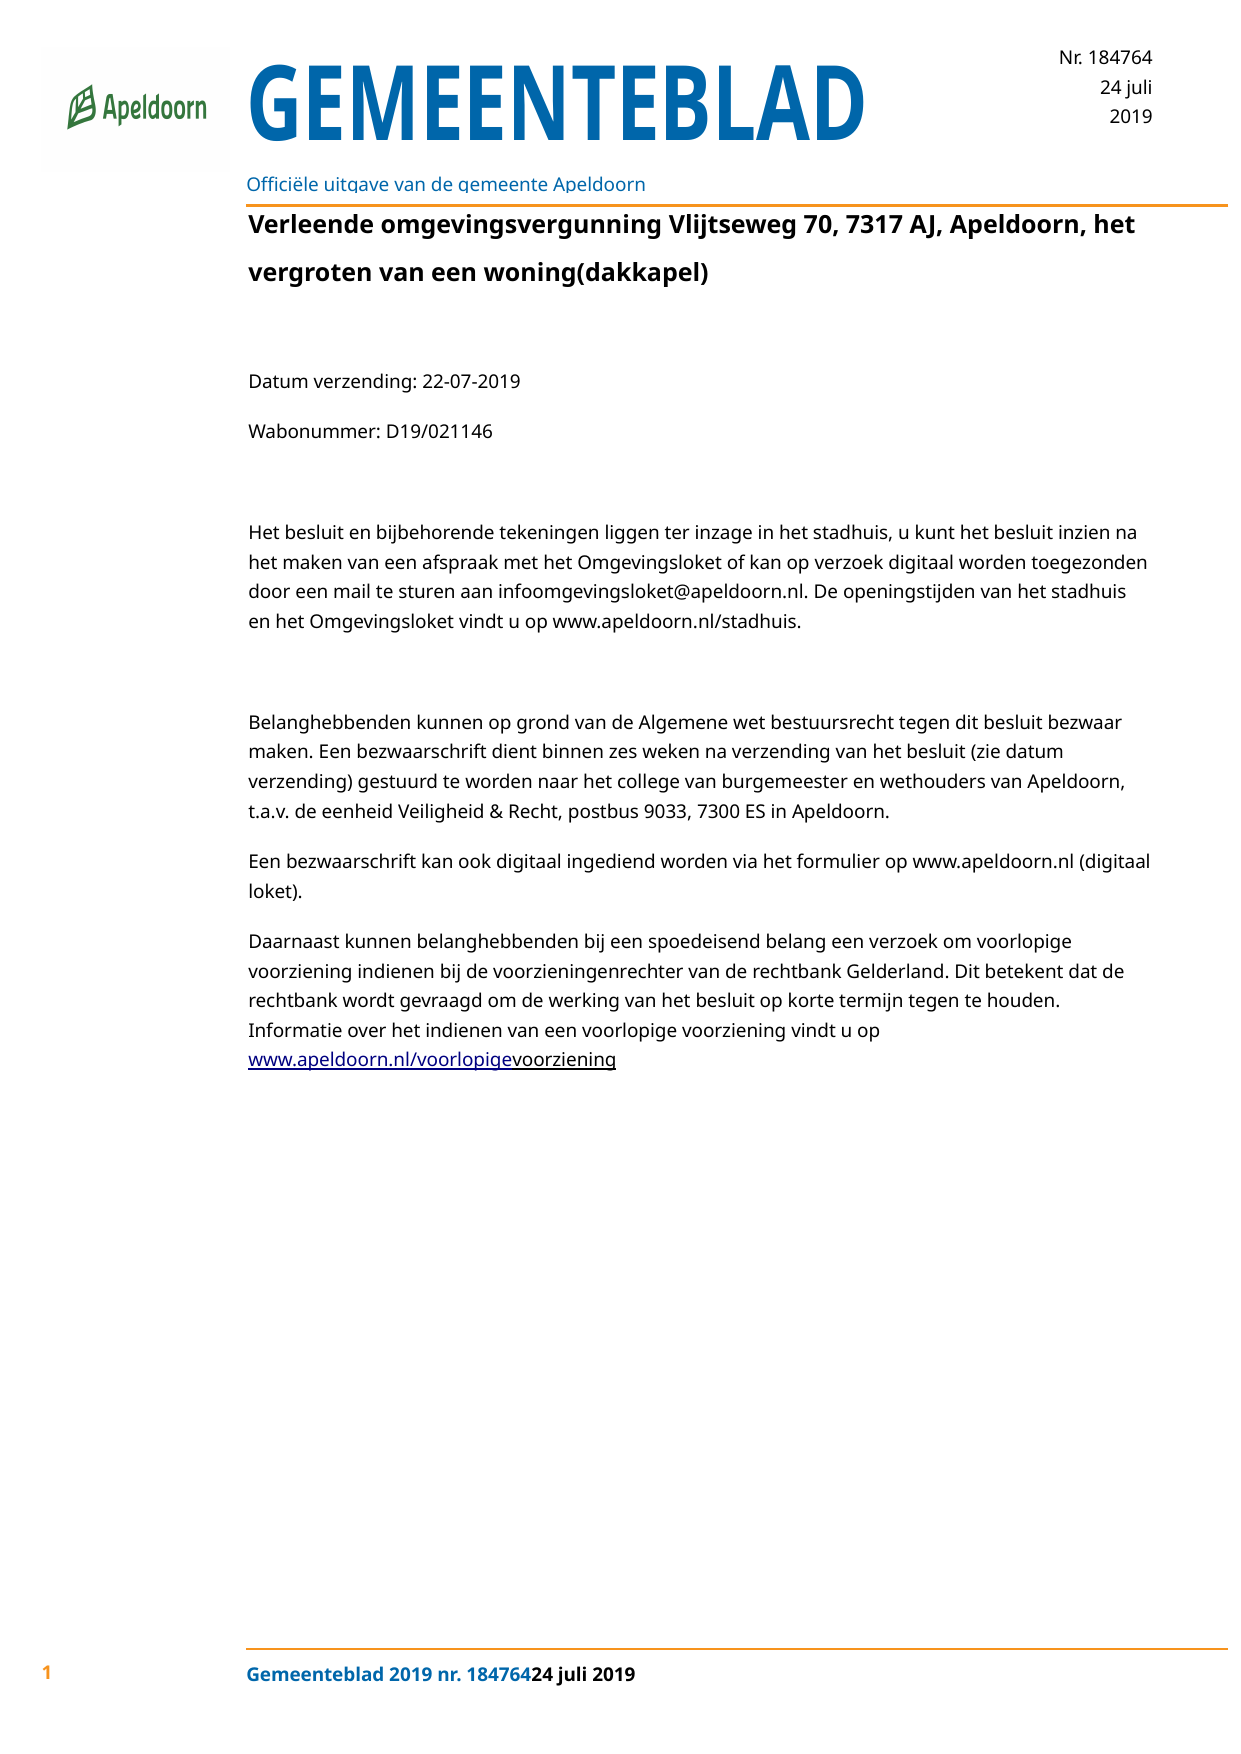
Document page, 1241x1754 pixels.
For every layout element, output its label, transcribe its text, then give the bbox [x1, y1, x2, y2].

text Wabonummer: D19/021146 [248, 419, 1152, 444]
text Datum verzending: 22-07-2019 [248, 368, 1152, 394]
text Het besluit en bijbehorende tekeningen liggen ter inzage in het stadhuis, u kunt het besluit inzien na het maken van een afspraak met het Omgevingsloket of kan op verzoek digitaal worden toegezonden door een mail te sturen aan infoomgevingsloket@apeldoorn.nl. De openingstijden van het stadhuis en het Omgevingsloket vindt u op www.apeldoorn.nl/stadhuis. [248, 519, 1152, 634]
picture [41, 47, 231, 172]
text Een bezwaarschrift kan ook digitaal ingediend worden via het formulier op www.apeldoorn.nl (digitaal loket). [248, 848, 1152, 904]
text Belanghebbenden kunnen op grond van de Algemene wet bestuursrecht tegen dit besluit bezwaar maken. Een bezwaarschrift dient binnen zes weken na verzending van het besluit (zie datum verzending) gestuurd te worden naar het college van burgemeester en wethouders van Apeldoorn, t.a.v. de eenheid Veiligheid & Recht, postbus 9033, 7300 ES in Apeldoorn. [248, 709, 1152, 824]
text Verleende omgevingsvergunning Vlijtseweg 70, 7317 AJ, Apeldoorn, het vergroten van een woning(dakkapel) [248, 207, 1152, 288]
text Daarnaast kunnen belanghebbenden bij een spoedeisend belang een verzoek om voorlopige voorziening indienen bij de voorzieningenrechter van de rechtbank Gelderland. Dit betekent dat de rechtbank wordt gevraagd om de werking van het besluit op korte termijn tegen te houden. Informatie over het indienen van een voorlopige voorziening vindt u op www.apeldoorn.nl/voorlopigevoorziening [248, 928, 1152, 1072]
